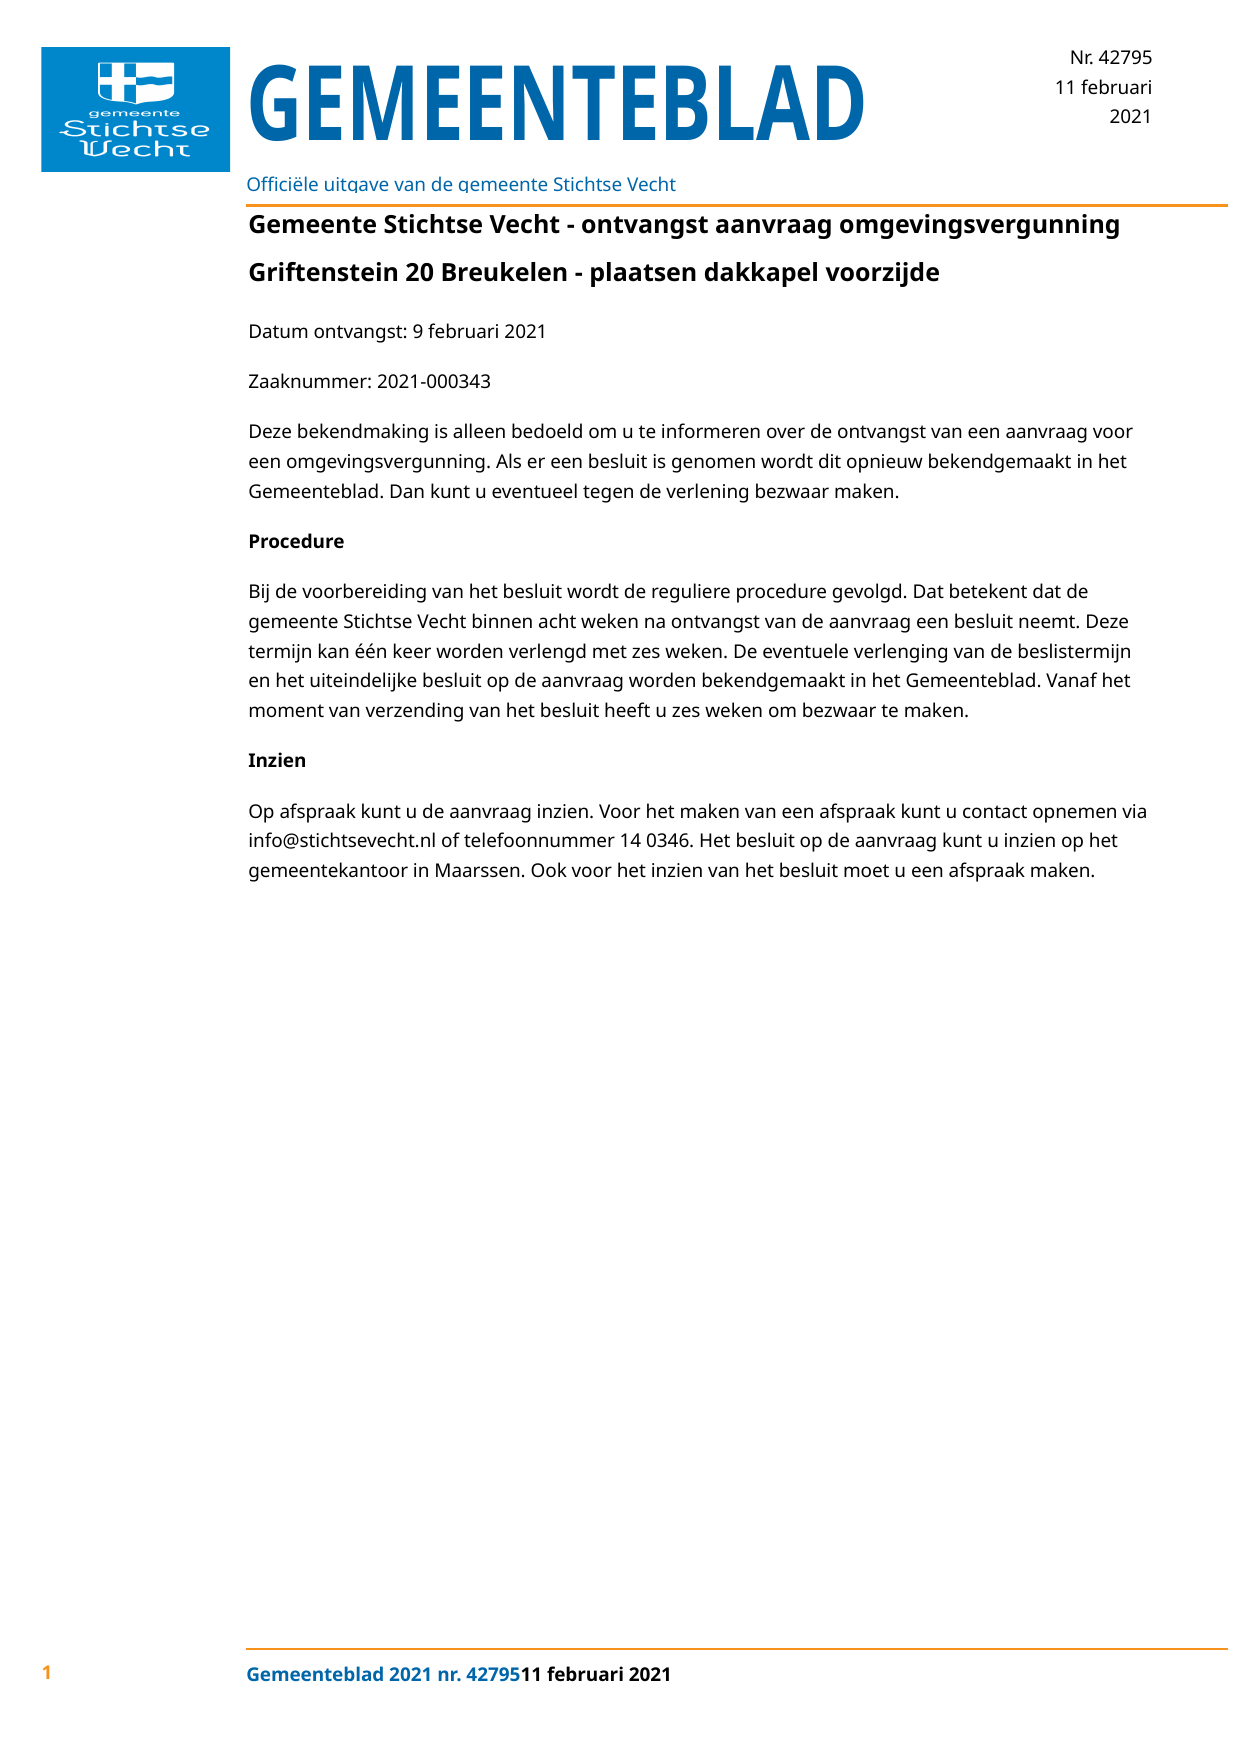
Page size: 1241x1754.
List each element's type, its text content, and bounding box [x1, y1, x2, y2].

text Deze bekendmaking is alleen bedoeld om u te informeren over de ontvangst van een aanvraag voor een omgevingsvergunning. Als er een besluit is genomen wordt dit opnieuw bekendgemaakt in het Gemeenteblad. Dan kunt u eventueel tegen de verlening bezwaar maken. [248, 419, 1152, 504]
text Zaaknummer: 2021-000343 [248, 368, 1152, 394]
text Op afspraak kunt u de aanvraag inzien. Voor het maken van een afspraak kunt u contact opnemen via info@stichtsevecht.nl of telefoonnummer 14 0346. Het besluit op de aanvraag kunt u inzien op het gemeentekantoor in Maarssen. Ook voor het inzien van het besluit moet u een afspraak maken. [248, 798, 1152, 883]
picture [99, 63, 135, 101]
picture [137, 63, 174, 103]
text Inzien [248, 747, 1152, 773]
text Datum ontvangst: 9 februari 2021 [248, 318, 1152, 344]
text Procedure [248, 528, 1152, 554]
text Gemeente Stichtse Vecht - ontvangst aanvraag omgevingsvergunning Griftenstein 20 Breukelen - plaatsen dakkapel voorzijde [248, 207, 1152, 288]
text Bij de voorbereiding van het besluit wordt de reguliere procedure gevolgd. Dat betekent dat de gemeente Stichtse Vecht binnen acht weken na ontvangst van de aanvraag een besluit neemt. Deze termijn kan één keer worden verlengd met zes weken. De eventuele verlenging van de beslistermijn en het uiteindelijke besluit op de aanvraag worden bekendgemaakt in het Gemeenteblad. Vanaf het moment van verzending van het besluit heeft u zes weken om bezwaar te maken. [248, 579, 1152, 723]
